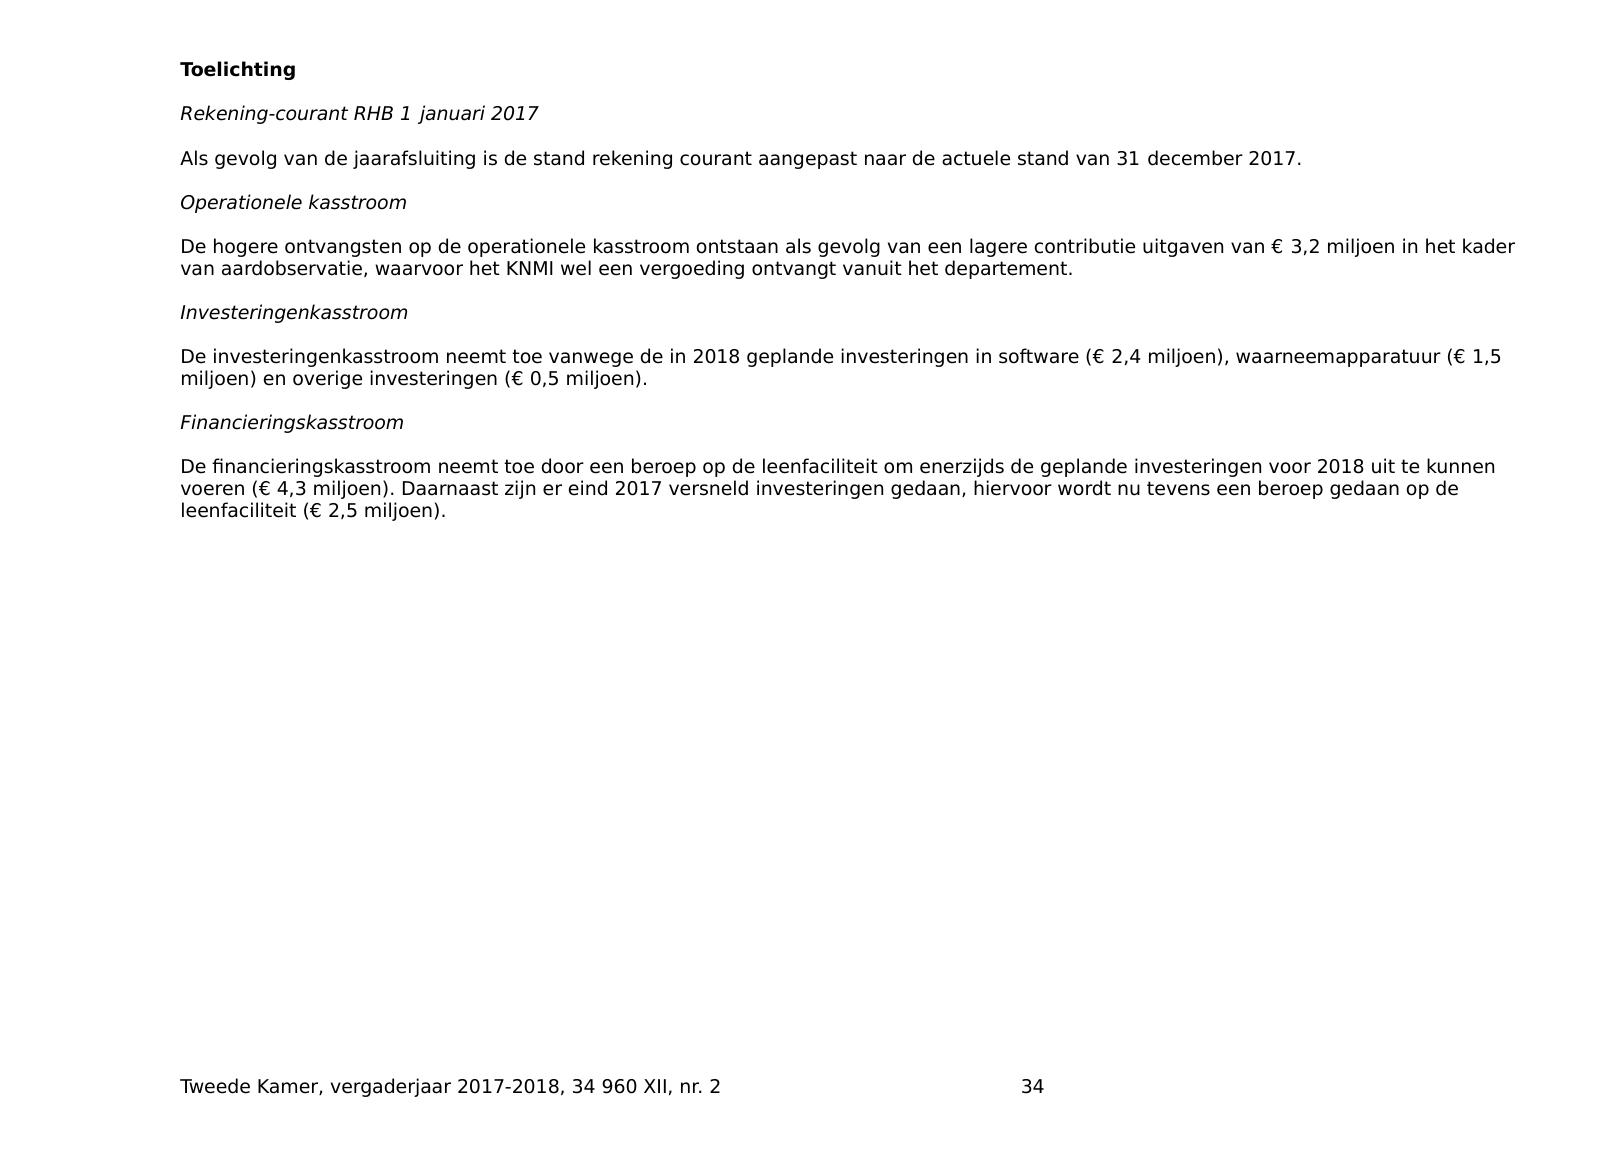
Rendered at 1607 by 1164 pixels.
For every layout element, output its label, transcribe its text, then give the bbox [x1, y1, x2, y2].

text Als gevolg van de jaarafsluiting is de stand rekening courant aangepast naar de actuele stand van 31 december 2017. [180, 147, 1529, 169]
subtitle Operationele kasstroom [180, 192, 1529, 213]
subtitle Financieringskasstroom [180, 412, 1529, 434]
subtitle Rekening-courant RHB 1 januari 2017 [180, 103, 1529, 125]
text De investeringenkasstroom neemt toe vanwege de in 2018 geplande investeringen in software (€ 2,4 miljoen), waarneemapparatuur (€ 1,5 miljoen) en overige investeringen (€ 0,5 miljoen). [180, 346, 1529, 390]
text De hogere ontvangsten op de operationele kasstroom ontstaan als gevolg van een lagere contributie uitgaven van € 3,2 miljoen in het kader van aardobservatie, waarvoor het KNMI wel een vergoeding ontvangt vanuit het departement. [180, 236, 1529, 280]
subtitle Investeringenkasstroom [180, 302, 1529, 324]
text De financieringskasstroom neemt toe door een beroep op de leenfaciliteit om enerzijds de geplande investeringen voor 2018 uit te kunnen voeren (€ 4,3 miljoen). Daarnaast zijn er eind 2017 versneld investeringen gedaan, hiervoor wordt nu tevens een beroep gedaan op de leenfaciliteit (€ 2,5 miljoen). [180, 456, 1529, 522]
subtitle Toelichting [180, 59, 1529, 81]
